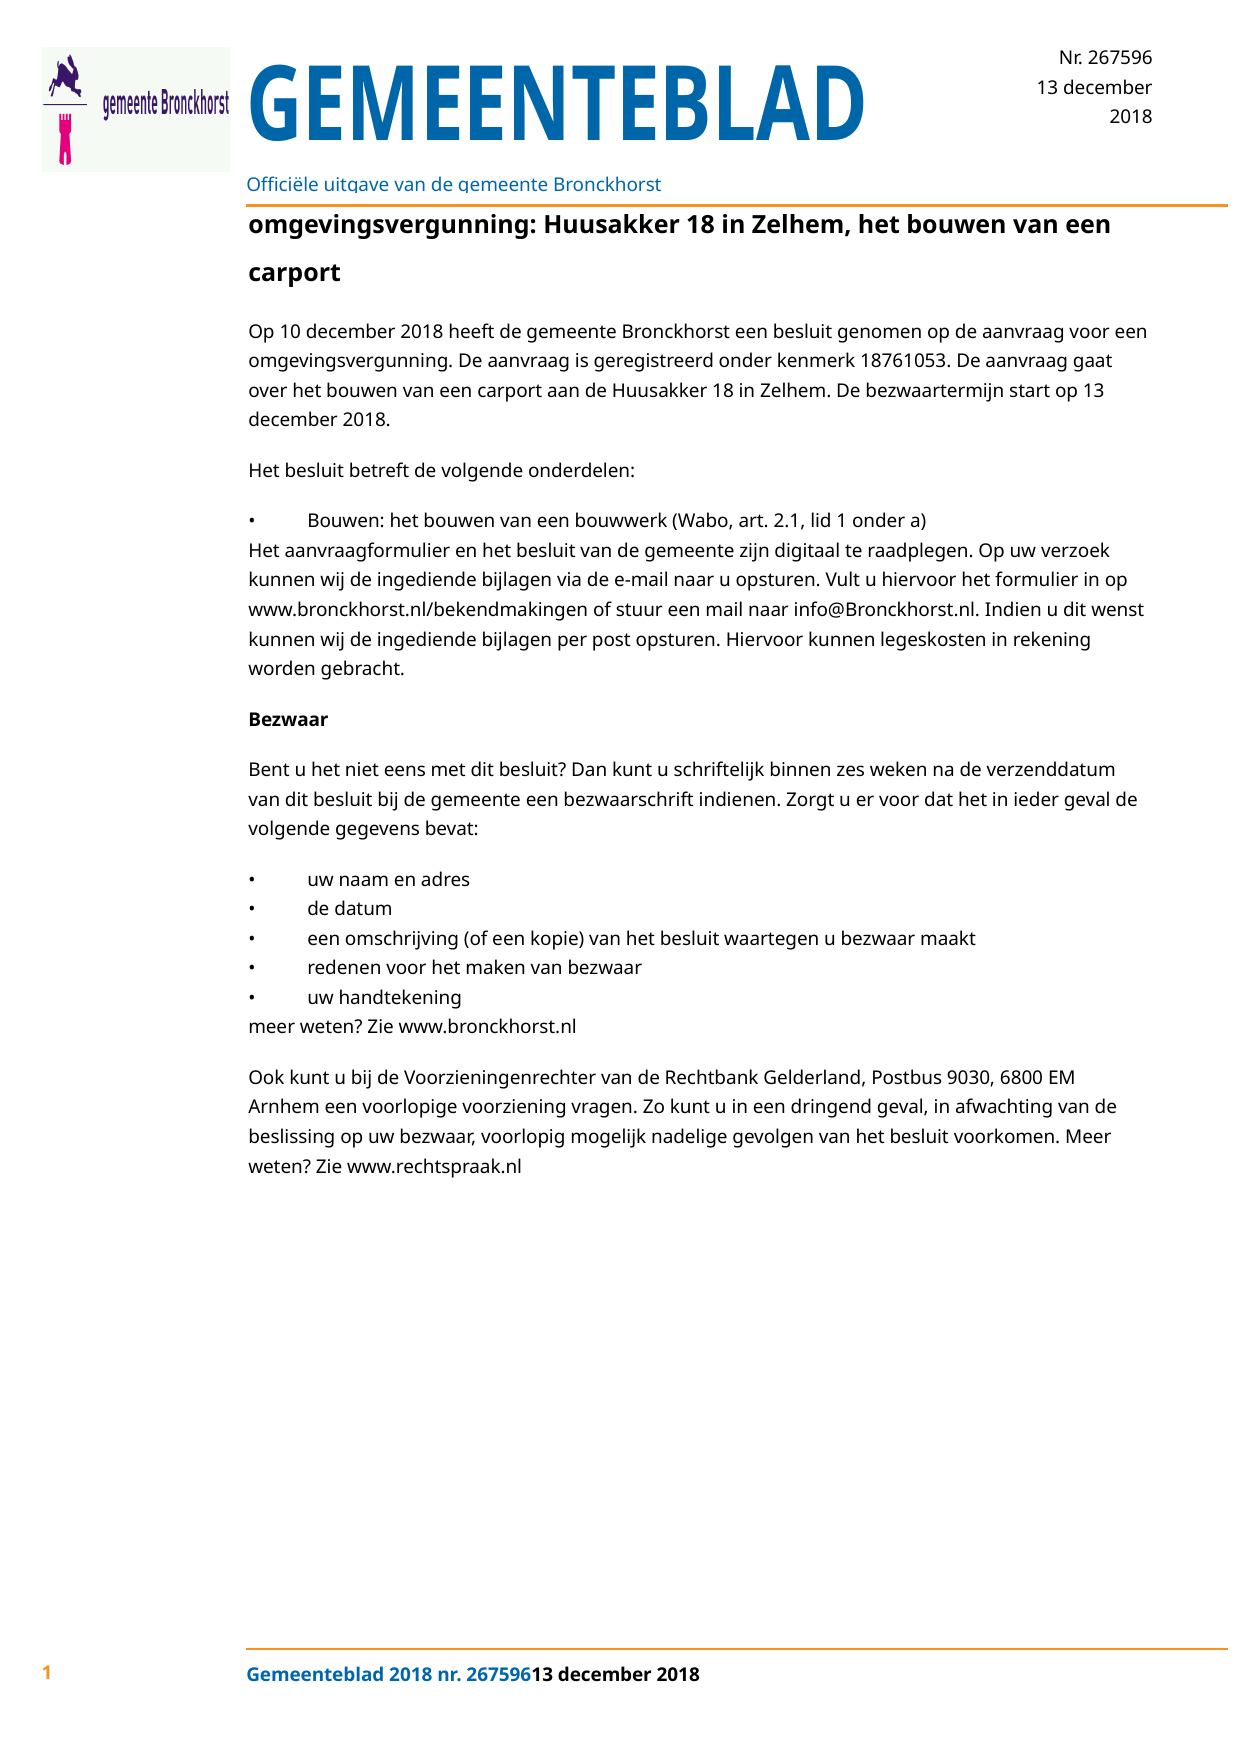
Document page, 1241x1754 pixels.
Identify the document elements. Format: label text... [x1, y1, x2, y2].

text Op 10 december 2018 heeft de gemeente Bronckhorst een besluit genomen op de aanvraag voor een omgevingsvergunning. De aanvraag is geregistreerd onder kenmerk 18761053. De aanvraag gaat over het bouwen van een carport aan de Huusakker 18 in Zelhem. De bezwaartermijn start op 13 december 2018. [248, 318, 1152, 432]
list redenen voor het maken van bezwaar [248, 954, 1152, 980]
text Bezwaar [248, 706, 1152, 732]
text Het aanvraagformulier en het besluit van de gemeente zijn digitaal te raadplegen. Op uw verzoek kunnen wij de ingediende bijlagen via de e-mail naar u opsturen. Vult u hiervoor het formulier in op www.bronckhorst.nl/bekendmakingen of stuur een mail naar info@Bronckhorst.nl. Indien u dit wenst kunnen wij de ingediende bijlagen per post opsturen. Hiervoor kunnen legeskosten in rekening worden gebracht. [248, 537, 1152, 681]
text Ook kunt u bij de Voorzieningenrechter van de Rechtbank Gelderland, Postbus 9030, 6800 EM Arnhem een voorlopige voorziening vragen. Zo kunt u in een dringend geval, in afwachting van de beslissing op uw bezwaar, voorlopig mogelijk nadelige gevolgen van het besluit voorkomen. Meer weten? Zie www.rechtspraak.nl [248, 1064, 1152, 1179]
text omgevingsvergunning: Huusakker 18 in Zelhem, het bouwen van een carport [248, 207, 1152, 288]
text Het besluit betreft de volgende onderdelen: [248, 457, 1152, 483]
list uw naam en adres [248, 866, 1152, 892]
list de datum [248, 895, 1152, 921]
list een omschrijving (of een kopie) van het besluit waartegen u bezwaar maakt [248, 925, 1152, 951]
picture [41, 47, 231, 172]
list Bouwen: het bouwen van een bouwwerk (Wabo, art. 2.1, lid 1 onder a) [248, 507, 1152, 533]
list uw handtekening [248, 984, 1152, 1010]
text Bent u het niet eens met dit besluit? Dan kunt u schriftelijk binnen zes weken na de verzenddatum van dit besluit bij de gemeente een bezwaarschrift indienen. Zorgt u er voor dat het in ieder geval de volgende gegevens bevat: [248, 756, 1152, 841]
text meer weten? Zie www.bronckhorst.nl [248, 1014, 1152, 1039]
